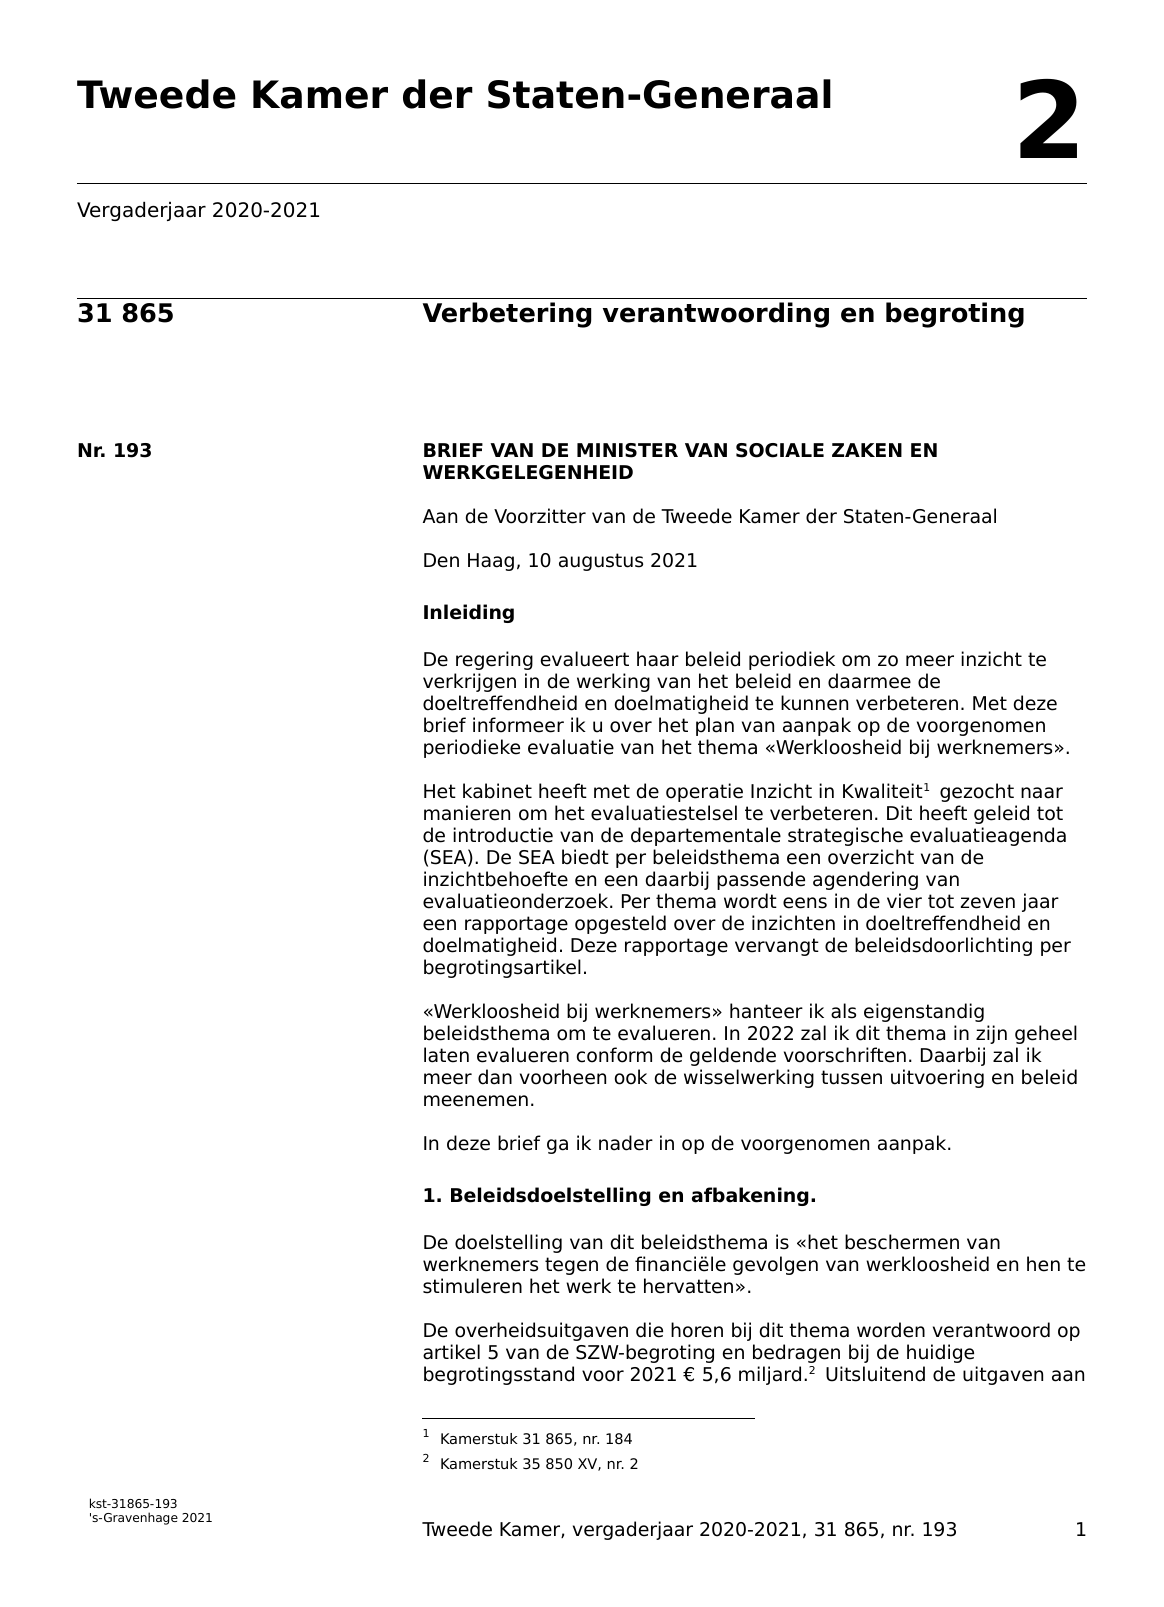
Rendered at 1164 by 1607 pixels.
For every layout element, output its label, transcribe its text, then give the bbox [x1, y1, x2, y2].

text Kamerstuk 35 850 XV, nr. 2 [422, 1452, 1087, 1474]
text Aan de Voorzitter van de Tweede Kamer der Staten-Generaal [422, 506, 1087, 528]
subtitle Nr. 193 BRIEF VAN DE MINISTER VAN SOCIALE ZAKEN EN WERKGELEGENHEID [77, 440, 1087, 484]
subtitle Inleiding [422, 602, 1087, 624]
subtitle 31 865 Verbetering verantwoording en begroting [77, 299, 1087, 329]
table_cell Vergaderjaar 2020-2021 [77, 184, 1087, 298]
text In deze brief ga ik nader in op de voorgenomen aanpak. [422, 1133, 1087, 1155]
subtitle 1. Beleidsdoelstelling en afbakening. [422, 1185, 1087, 1207]
text 's-Gravenhage 2021 [88, 1511, 323, 1525]
table_header Tweede Kamer der Staten-Generaal [77, 59, 886, 183]
text De doelstelling van dit beleidsthema is «het beschermen van werknemers tegen de financiële gevolgen van werkloosheid en hen te stimuleren het werk te hervatten». [422, 1232, 1087, 1298]
text kst-31865-193 [88, 1497, 323, 1511]
text Het kabinet heeft met de operatie Inzicht in Kwaliteit gezocht naar manieren om het evaluatiestelsel te verbeteren. Dit heeft geleid tot de introductie van de departementale strategische evaluatieagenda (SEA). De SEA biedt per beleidsthema een overzicht van de inzichtbehoefte en een daarbij passende agendering van evaluatieonderzoek. Per thema wordt eens in de vier tot zeven jaar een rapportage opgesteld over de inzichten in doeltreffendheid en doelmatigheid. Deze rapportage vervangt de beleidsdoorlichting per begrotingsartikel. [422, 781, 1087, 979]
text De overheidsuitgaven die horen bij dit thema worden verantwoord op artikel 5 van de SZW-begroting en bedragen bij de huidige begrotingsstand voor 2021 € 5,6 miljard. Uitsluitend de uitgaven aan [422, 1320, 1087, 1386]
text «Werkloosheid bij werknemers» hanteer ik als eigenstandig beleidsthema om te evalueren. In 2022 zal ik dit thema in zijn geheel laten evalueren conform de geldende voorschriften. Daarbij zal ik meer dan voorheen ook de wisselwerking tussen uitvoering en beleid meenemen. [422, 1001, 1087, 1111]
text Den Haag, 10 augustus 2021 [422, 550, 1087, 572]
text De regering evalueert haar beleid periodiek om zo meer inzicht te verkrijgen in de werking van het beleid en daarmee de doeltreffendheid en doelmatigheid te kunnen verbeteren. Met deze brief informeer ik u over het plan van aanpak op de voorgenomen periodieke evaluatie van het thema «Werkloosheid bij werknemers». [422, 649, 1087, 759]
text Kamerstuk 31 865, nr. 184 [422, 1427, 1087, 1449]
table_header 2 [886, 59, 1087, 183]
